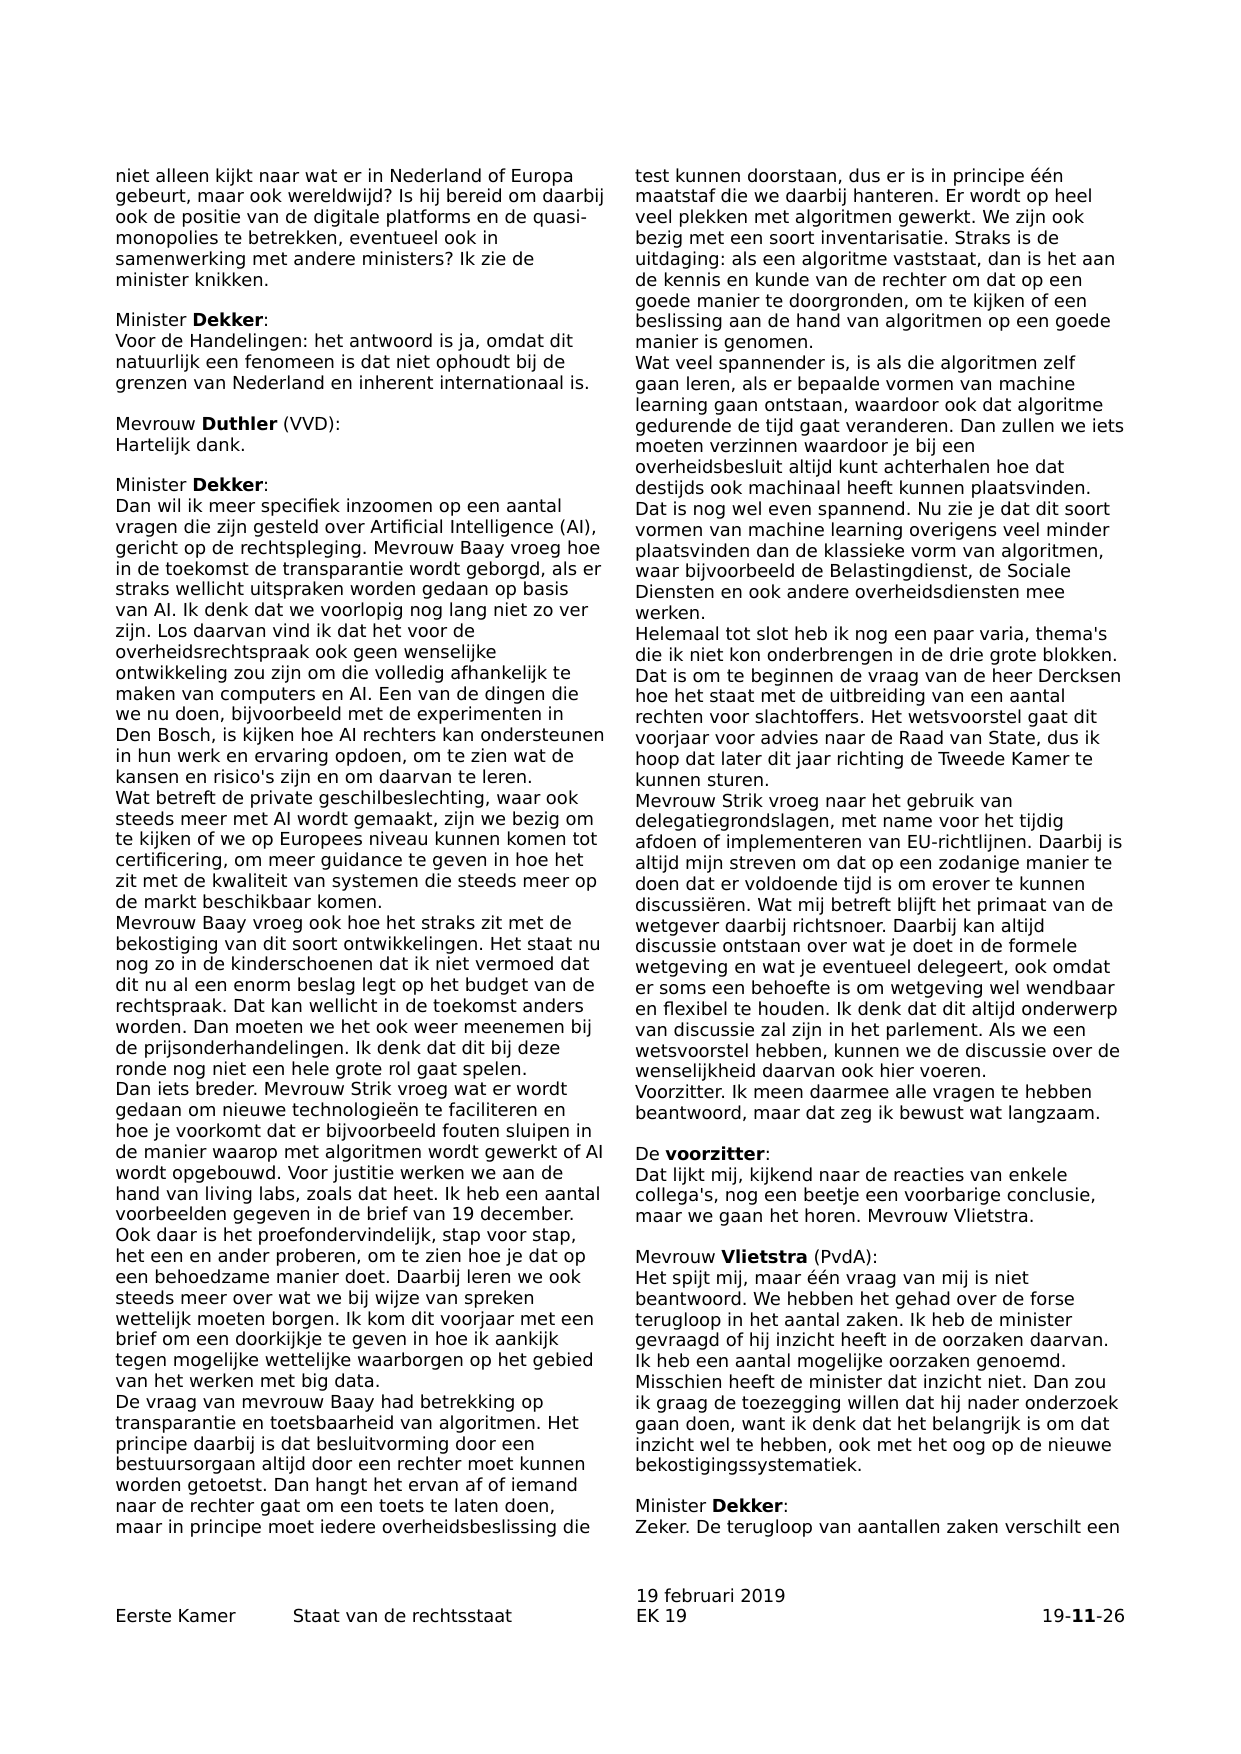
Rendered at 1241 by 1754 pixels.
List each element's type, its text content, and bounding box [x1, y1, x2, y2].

text Het spijt mij, maar één vraag van mij is niet beantwoord. We hebben het gehad over de forse terugloop in het aantal zaken. Ik heb de minister gevraagd of hij inzicht heeft in de oorzaken daarvan. Ik heb een aantal mogelijke oorzaken genoemd. Misschien heeft de minister dat inzicht niet. Dan zou ik graag de toezegging willen dat hij nader onderzoek gaan doen, want ik denk dat het belangrijk is om dat inzicht wel te hebben, ook met het oog op de nieuwe bekostigingssystematiek. [635, 1268, 1125, 1476]
text Mevrouw Duthler (VVD): [115, 413, 605, 434]
text Minister Dekker: [115, 310, 605, 331]
text Dat lijkt mij, kijkend naar de reacties van enkele collega's, nog een beetje een voorbarige conclusie, maar we gaan het horen. Mevrouw Vlietstra. [635, 1164, 1125, 1227]
text De vraag van mevrouw Baay had betrekking op transparantie en toetsbaarheid van algoritmen. Het principe daarbij is dat besluitvorming door een bestuursorgaan altijd door een rechter moet kunnen worden getoetst. Dan hangt het ervan af of iemand naar de rechter gaat om een toets te laten doen, maar in principe moet iedere overheidsbeslissing die [115, 1392, 605, 1537]
text Voor de Handelingen: het antwoord is ja, omdat dit natuurlijk een fenomeen is dat niet ophoudt bij de grenzen van Nederland en inherent internationaal is. [115, 331, 605, 393]
text Mevrouw Vlietstra (PvdA): [635, 1247, 1125, 1268]
text Dan wil ik meer specifiek inzoomen op een aantal vragen die zijn gesteld over Artificial Intelligence (AI), gericht op de rechtspleging. Mevrouw Baay vroeg hoe in de toekomst de transparantie wordt geborgd, als er straks wellicht uitspraken worden gedaan op basis van AI. Ik denk dat we voorlopig nog lang niet zo ver zijn. Los daarvan vind ik dat het voor de overheidsrechtspraak ook geen wenselijke ontwikkeling zou zijn om die volledig afhankelijk te maken van computers en AI. Een van de dingen die we nu doen, bijvoorbeeld met de experimenten in Den Bosch, is kijken hoe AI rechters kan ondersteunen in hun werk en ervaring opdoen, om te zien wat de kansen en risico's zijn en om daarvan te leren. [115, 496, 605, 787]
text niet alleen kijkt naar wat er in Nederland of Europa gebeurt, maar ook wereldwijd? Is hij bereid om daarbij ook de positie van de digitale platforms en de quasi-monopolies te betrekken, eventueel ook in samenwerking met andere ministers? Ik zie de minister knikken. [115, 165, 605, 290]
text Mevrouw Baay vroeg ook hoe het straks zit met de bekostiging van dit soort ontwikkelingen. Het staat nu nog zo in de kinderschoenen dat ik niet vermoed dat dit nu al een enorm beslag legt op het budget van de rechtspraak. Dat kan wellicht in de toekomst anders worden. Dan moeten we het ook weer meenemen bij de prijsonderhandelingen. Ik denk dat dit bij deze ronde nog niet een hele grote rol gaat spelen. [115, 912, 605, 1079]
text Minister Dekker: [635, 1496, 1125, 1517]
text Helemaal tot slot heb ik nog een paar varia, thema's die ik niet kon onderbrengen in de drie grote blokken. Dat is om te beginnen de vraag van de heer Dercksen hoe het staat met de uitbreiding van een aantal rechten voor slachtoffers. Het wetsvoorstel gaat dit voorjaar voor advies naar de Raad van State, dus ik hoop dat later dit jaar richting de Tweede Kamer te kunnen sturen. [635, 624, 1125, 790]
text Mevrouw Strik vroeg naar het gebruik van delegatiegrondslagen, met name voor het tijdig afdoen of implementeren van EU-richtlijnen. Daarbij is altijd mijn streven om dat op een zodanige manier te doen dat er voldoende tijd is om erover te kunnen discussiëren. Wat mij betreft blijft het primaat van de wetgever daarbij richtsnoer. Daarbij kan altijd discussie ontstaan over wat je doet in de formele wetgeving en wat je eventueel delegeert, ook omdat er soms een behoefte is om wetgeving wel wendbaar en flexibel te houden. Ik denk dat dit altijd onderwerp van discussie zal zijn in het parlement. Als we een wetsvoorstel hebben, kunnen we de discussie over de wenselijkheid daarvan ook hier voeren. [635, 790, 1125, 1082]
text Dan iets breder. Mevrouw Strik vroeg wat er wordt gedaan om nieuwe technologieën te faciliteren en hoe je voorkomt dat er bijvoorbeeld fouten sluipen in de manier waarop met algoritmen wordt gewerkt of AI wordt opgebouwd. Voor justitie werken we aan de hand van living labs, zoals dat heet. Ik heb een aantal voorbeelden gegeven in de brief van 19 december. Ook daar is het proefondervindelijk, stap voor stap, het een en ander proberen, om te zien hoe je dat op een behoedzame manier doet. Daarbij leren we ook steeds meer over wat we bij wijze van spreken wettelijk moeten borgen. Ik kom dit voorjaar met een brief om een doorkijkje te geven in hoe ik aankijk tegen mogelijke wettelijke waarborgen op het gebied van het werken met big data. [115, 1079, 605, 1392]
text Hartelijk dank. [115, 434, 605, 455]
text Zeker. De terugloop van aantallen zaken verschilt een [635, 1517, 1125, 1537]
text Wat betreft de private geschilbeslechting, waar ook steeds meer met AI wordt gemaakt, zijn we bezig om te kijken of we op Europees niveau kunnen komen tot certificering, om meer guidance te geven in hoe het zit met de kwaliteit van systemen die steeds meer op de markt beschikbaar komen. [115, 787, 605, 912]
text De voorzitter: [635, 1144, 1125, 1164]
text test kunnen doorstaan, dus er is in principe één maatstaf die we daarbij hanteren. Er wordt op heel veel plekken met algoritmen gewerkt. We zijn ook bezig met een soort inventarisatie. Straks is de uitdaging: als een algoritme vaststaat, dan is het aan de kennis en kunde van de rechter om dat op een goede manier te doorgronden, om te kijken of een beslissing aan de hand van algoritmen op een goede manier is genomen. [635, 165, 1125, 353]
text Wat veel spannender is, is als die algoritmen zelf gaan leren, als er bepaalde vormen van machine learning gaan ontstaan, waardoor ook dat algoritme gedurende de tijd gaat veranderen. Dan zullen we iets moeten verzinnen waardoor je bij een overheidsbesluit altijd kunt achterhalen hoe dat destijds ook machinaal heeft kunnen plaatsvinden. Dat is nog wel even spannend. Nu zie je dat dit soort vormen van machine learning overigens veel minder plaatsvinden dan de klassieke vorm van algoritmen, waar bijvoorbeeld de Belastingdienst, de Sociale Diensten en ook andere overheidsdiensten mee werken. [635, 353, 1125, 624]
text Voorzitter. Ik meen daarmee alle vragen te hebben beantwoord, maar dat zeg ik bewust wat langzaam. [635, 1082, 1125, 1124]
text Minister Dekker: [115, 475, 605, 496]
